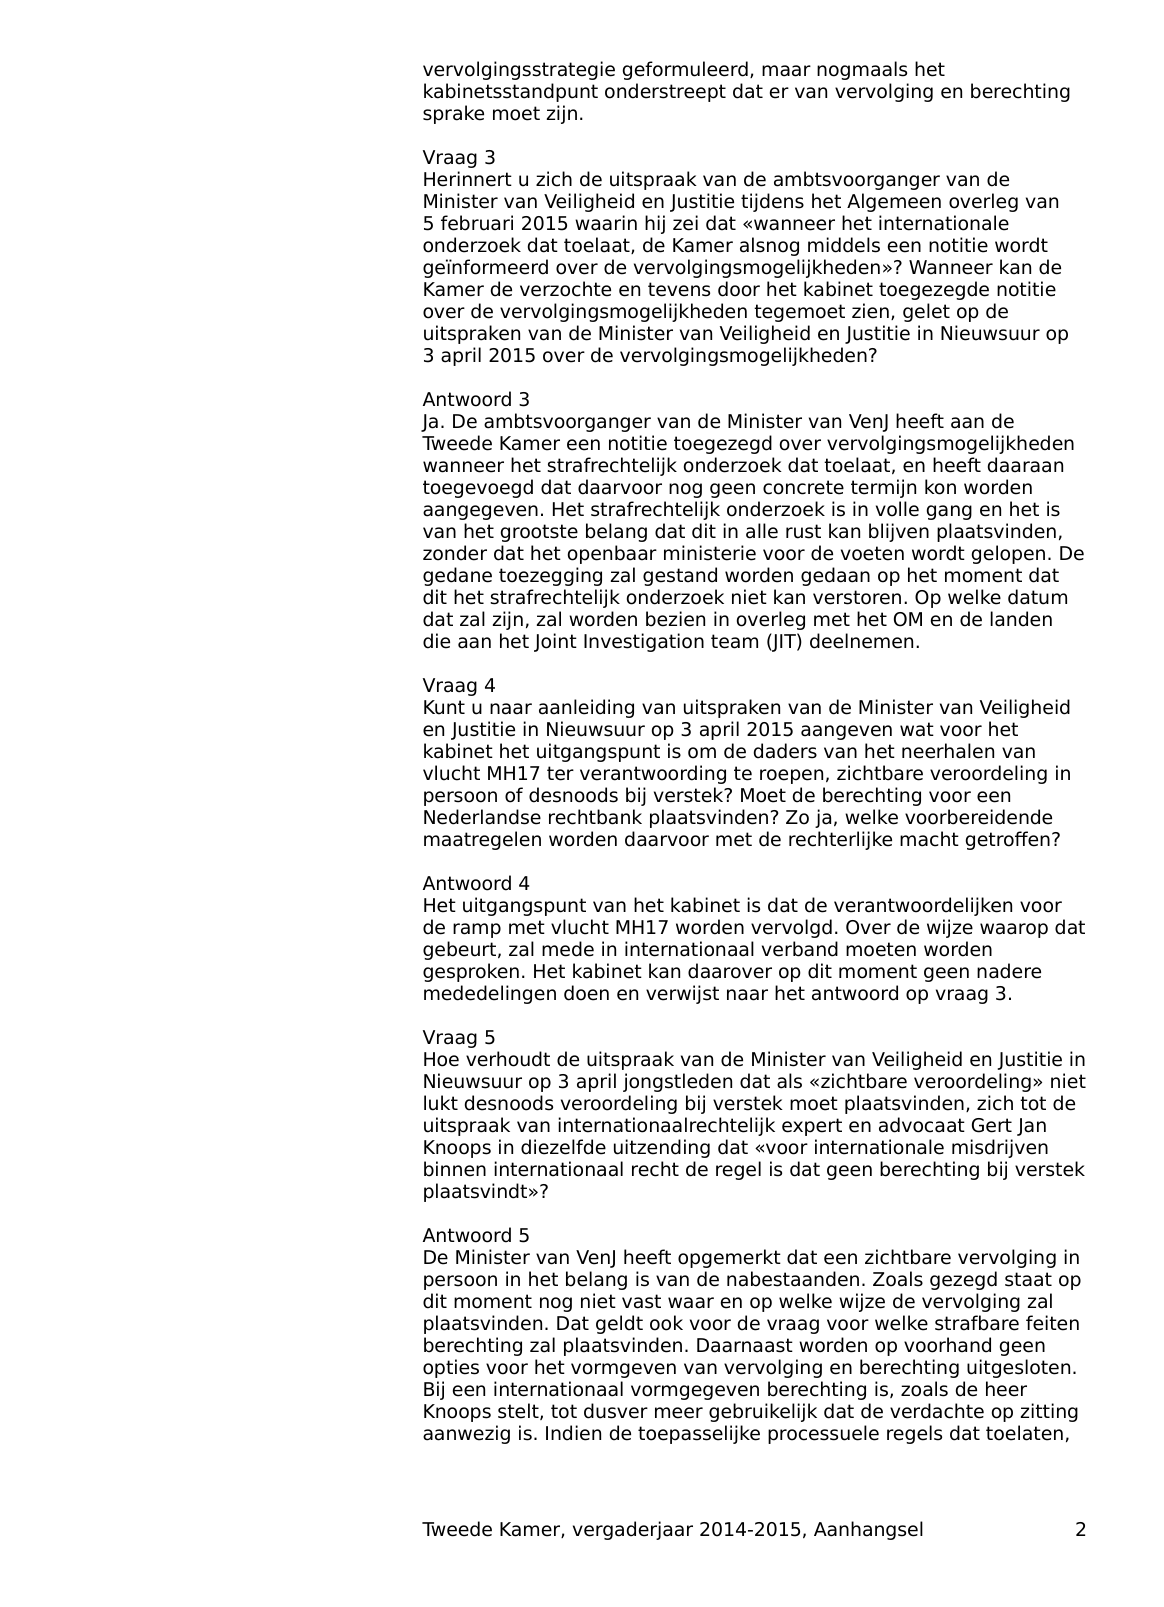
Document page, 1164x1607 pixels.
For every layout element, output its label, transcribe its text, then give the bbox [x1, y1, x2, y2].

text Kunt u naar aanleiding van uitspraken van de Minister van Veiligheid en Justitie in Nieuwsuur op 3 april 2015 aangeven wat voor het kabinet het uitgangspunt is om de daders van het neerhalen van vlucht MH17 ter verantwoording te roepen, zichtbare veroordeling in persoon of desnoods bij verstek? Moet de berechting voor een Nederlandse rechtbank plaatsvinden? Zo ja, welke voorbereidende maatregelen worden daarvoor met de rechterlijke macht getroffen? [422, 697, 1087, 851]
text Antwoord 4 [422, 873, 1087, 895]
text Antwoord 3 [422, 389, 1087, 411]
text vervolgingsstrategie geformuleerd, maar nogmaals het kabinetsstandpunt onderstreept dat er van vervolging en berechting sprake moet zijn. [422, 59, 1087, 125]
text De Minister van VenJ heeft opgemerkt dat een zichtbare vervolging in persoon in het belang is van de nabestaanden. Zoals gezegd staat op dit moment nog niet vast waar en op welke wijze de vervolging zal plaatsvinden. Dat geldt ook voor de vraag voor welke strafbare feiten berechting zal plaatsvinden. Daarnaast worden op voorhand geen opties voor het vormgeven van vervolging en berechting uitgesloten. Bij een internationaal vormgegeven berechting is, zoals de heer Knoops stelt, tot dusver meer gebruikelijk dat de verdachte op zitting aanwezig is. Indien de toepasselijke processuele regels dat toelaten, [422, 1247, 1087, 1445]
text Vraag 5 [422, 1027, 1087, 1049]
text Hoe verhoudt de uitspraak van de Minister van Veiligheid en Justitie in Nieuwsuur op 3 april jongstleden dat als «zichtbare veroordeling» niet lukt desnoods veroordeling bij verstek moet plaatsvinden, zich tot de uitspraak van internationaalrechtelijk expert en advocaat Gert Jan Knoops in diezelfde uitzending dat «voor internationale misdrijven binnen internationaal recht de regel is dat geen berechting bij verstek plaatsvindt»? [422, 1049, 1087, 1203]
text Herinnert u zich de uitspraak van de ambtsvoorganger van de Minister van Veiligheid en Justitie tijdens het Algemeen overleg van 5 februari 2015 waarin hij zei dat «wanneer het internationale onderzoek dat toelaat, de Kamer alsnog middels een notitie wordt geïnformeerd over de vervolgingsmogelijkheden»? Wanneer kan de Kamer de verzochte en tevens door het kabinet toegezegde notitie over de vervolgingsmogelijkheden tegemoet zien, gelet op de uitspraken van de Minister van Veiligheid en Justitie in Nieuwsuur op 3 april 2015 over de vervolgingsmogelijkheden? [422, 169, 1087, 367]
text Vraag 4 [422, 675, 1087, 697]
text Het uitgangspunt van het kabinet is dat de verantwoordelijken voor de ramp met vlucht MH17 worden vervolgd. Over de wijze waarop dat gebeurt, zal mede in internationaal verband moeten worden gesproken. Het kabinet kan daarover op dit moment geen nadere mededelingen doen en verwijst naar het antwoord op vraag 3. [422, 895, 1087, 1005]
text Ja. De ambtsvoorganger van de Minister van VenJ heeft aan de Tweede Kamer een notitie toegezegd over vervolgingsmogelijkheden wanneer het strafrechtelijk onderzoek dat toelaat, en heeft daaraan toegevoegd dat daarvoor nog geen concrete termijn kon worden aangegeven. Het strafrechtelijk onderzoek is in volle gang en het is van het grootste belang dat dit in alle rust kan blijven plaatsvinden, zonder dat het openbaar ministerie voor de voeten wordt gelopen. De gedane toezegging zal gestand worden gedaan op het moment dat dit het strafrechtelijk onderzoek niet kan verstoren. Op welke datum dat zal zijn, zal worden bezien in overleg met het OM en de landen die aan het Joint Investigation team (JIT) deelnemen. [422, 411, 1087, 653]
text Antwoord 5 [422, 1225, 1087, 1247]
text Vraag 3 [422, 147, 1087, 169]
